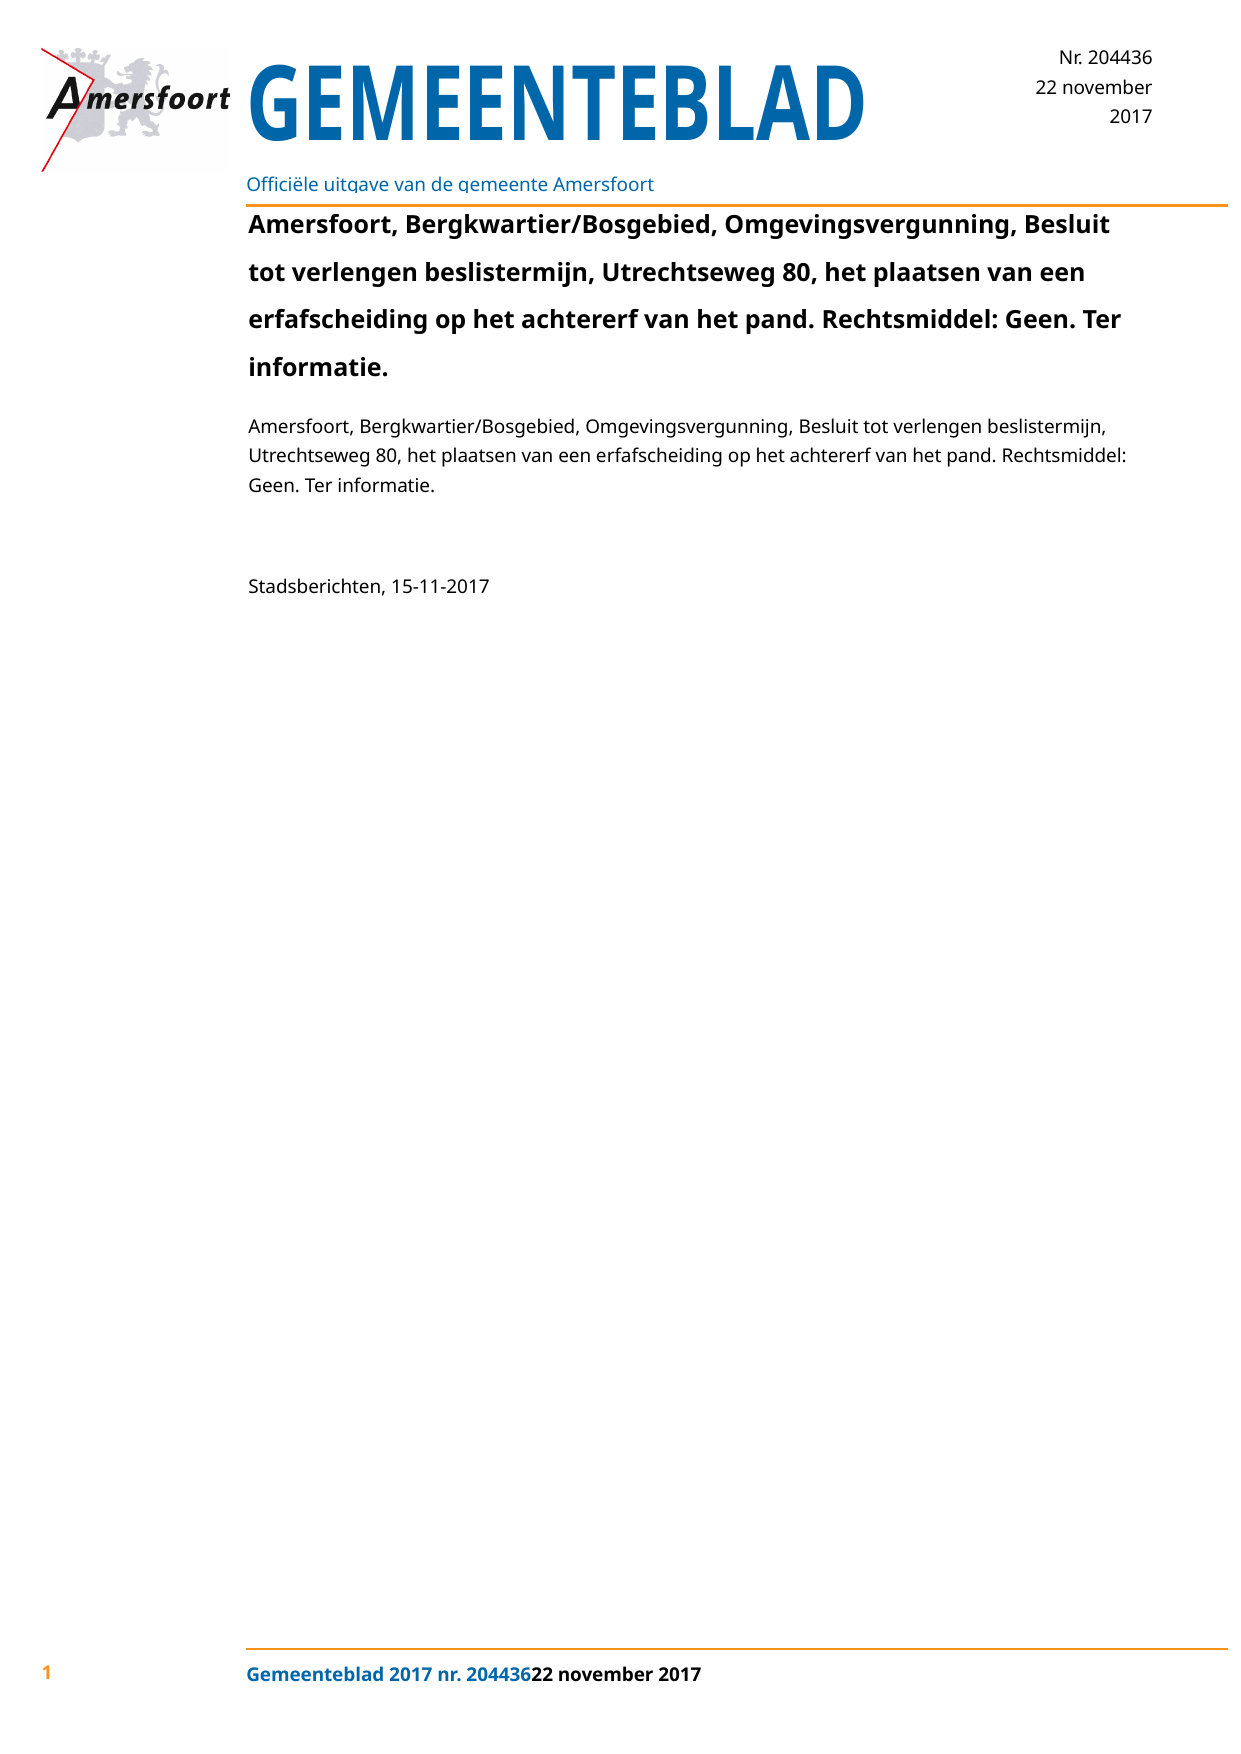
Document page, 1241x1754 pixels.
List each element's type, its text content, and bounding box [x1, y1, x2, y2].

picture [41, 47, 231, 172]
text Stadsberichten, 15-11-2017 [248, 573, 1152, 599]
text Amersfoort, Bergkwartier/Bosgebied, Omgevingsvergunning, Besluit tot verlengen beslistermijn, Utrechtseweg 80, het plaatsen van een erfafscheiding op het achtererf van het pand. Rechtsmiddel: Geen. Ter informatie. [248, 413, 1152, 498]
text Amersfoort, Bergkwartier/Bosgebied, Omgevingsvergunning, Besluit tot verlengen beslistermijn, Utrechtseweg 80, het plaatsen van een erfafscheiding op het achtererf van het pand. Rechtsmiddel: Geen. Ter informatie. [248, 207, 1152, 384]
